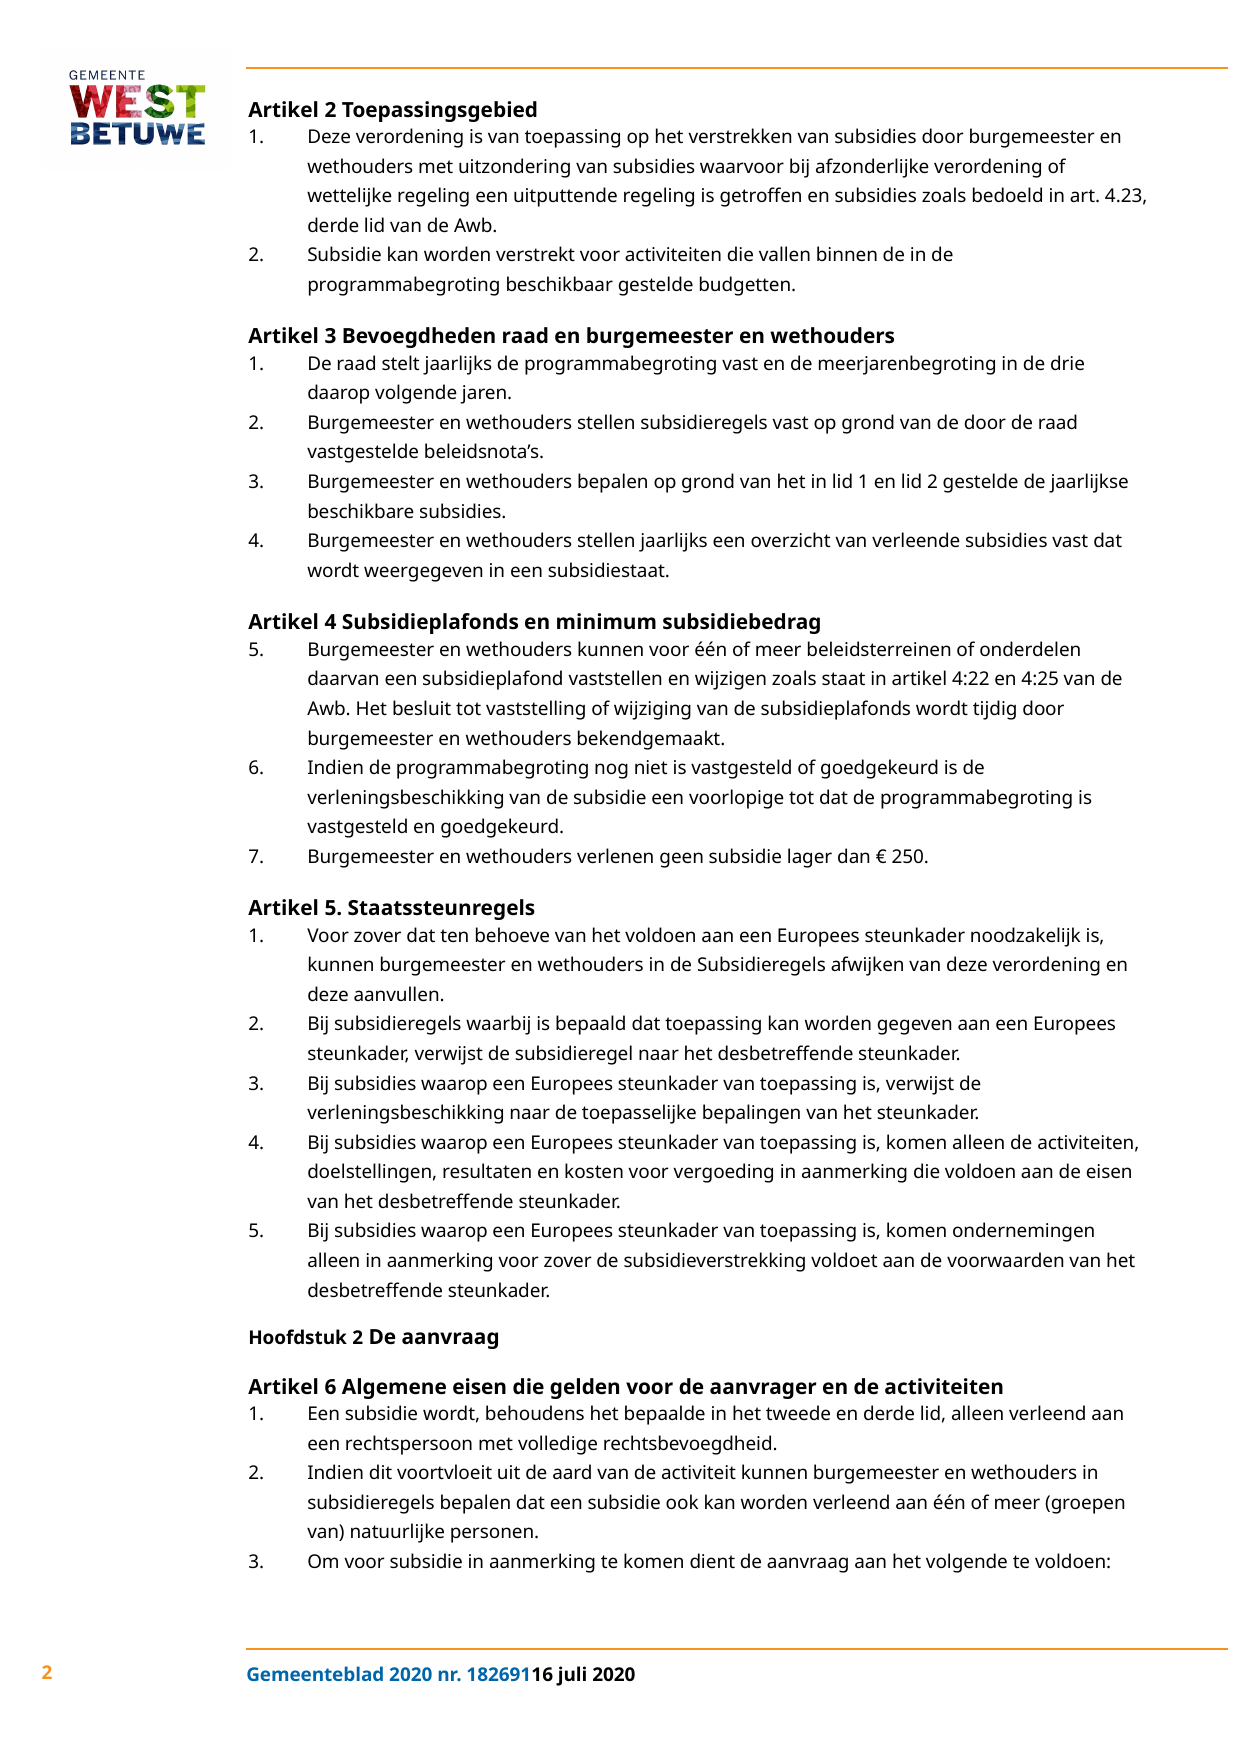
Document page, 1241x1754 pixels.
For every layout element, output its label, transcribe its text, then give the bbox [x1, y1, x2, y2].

list Deze verordening is van toepassing op het verstrekken van subsidies door burgemeester en wethouders met uitzondering van subsidies waarvoor bij afzonderlijke verordening of wettelijke regeling een uitputtende regeling is getroffen en subsidies zoals bedoeld in art. 4.23, derde lid van de Awb. [248, 123, 1152, 238]
text Artikel 4 Subsidieplafonds en minimum subsidiebedrag [248, 607, 1152, 636]
list Subsidie kan worden verstrekt voor activiteiten die vallen binnen de in de programmabegroting beschikbaar gestelde budgetten. [248, 242, 1152, 297]
list Bij subsidies waarop een Europees steunkader van toepassing is, verwijst de verleningsbeschikking naar de toepasselijke bepalingen van het steunkader. [248, 1070, 1152, 1125]
picture [41, 47, 231, 172]
list Indien de programmabegroting nog niet is vastgesteld of goedgekeurd is de verleningsbeschikking van de subsidie een voorlopige tot dat de programmabegroting is vastgesteld en goedgekeurd. [248, 754, 1152, 839]
text Artikel 3 Bevoegdheden raad en burgemeester en wethouders [248, 322, 1152, 350]
list Burgemeester en wethouders stellen subsidieregels vast op grond van de door de raad vastgestelde beleidsnota’s. [248, 409, 1152, 464]
list Voor zover dat ten behoeve van het voldoen aan een Europees steunkader noodzakelijk is, kunnen burgemeester en wethouders in de Subsidieregels afwijken van deze verordening en deze aanvullen. [248, 922, 1152, 1007]
list Bij subsidieregels waarbij is bepaald dat toepassing kan worden gegeven aan een Europees steunkader, verwijst de subsidieregel naar het desbetreffende steunkader. [248, 1011, 1152, 1066]
text Hoofdstuk 2 De aanvraag [248, 1322, 1152, 1351]
list Bij subsidies waarop een Europees steunkader van toepassing is, komen ondernemingen alleen in aanmerking voor zover de subsidieverstrekking voldoet aan de voorwaarden van het desbetreffende steunkader. [248, 1218, 1152, 1303]
list Burgemeester en wethouders stellen jaarlijks een overzicht van verleende subsidies vast dat wordt weergegeven in een subsidiestaat. [248, 527, 1152, 583]
list Een subsidie wordt, behoudens het bepaalde in het tweede en derde lid, alleen verleend aan een rechtspersoon met volledige rechtsbevoegdheid. [248, 1400, 1152, 1456]
list Om voor subsidie in aanmerking te komen dient de aanvraag aan het volgende te voldoen: [248, 1548, 1152, 1574]
list Burgemeester en wethouders kunnen voor één of meer beleidsterreinen of onderdelen daarvan een subsidieplafond vaststellen en wijzigen zoals staat in artikel 4:22 en 4:25 van de Awb. Het besluit tot vaststelling of wijziging van de subsidieplafonds wordt tijdig door burgemeester en wethouders bekendgemaakt. [248, 636, 1152, 750]
list De raad stelt jaarlijks de programmabegroting vast en de meerjarenbegroting in de drie daarop volgende jaren. [248, 350, 1152, 405]
text Artikel 2 Toepassingsgebied [248, 95, 1152, 123]
list Burgemeester en wethouders bepalen op grond van het in lid 1 en lid 2 gestelde de jaarlijkse beschikbare subsidies. [248, 468, 1152, 524]
list Indien dit voortvloeit uit de aard van de activiteit kunnen burgemeester en wethouders in subsidieregels bepalen dat een subsidie ook kan worden verleend aan één of meer (groepen van) natuurlijke personen. [248, 1459, 1152, 1544]
text Artikel 6 Algemene eisen die gelden voor de aanvrager en de activiteiten [248, 1372, 1152, 1400]
text Artikel 5. Staatssteunregels [248, 893, 1152, 922]
list Burgemeester en wethouders verlenen geen subsidie lager dan € 250. [248, 843, 1152, 869]
list Bij subsidies waarop een Europees steunkader van toepassing is, komen alleen de activiteiten, doelstellingen, resultaten en kosten voor vergoeding in aanmerking die voldoen aan de eisen van het desbetreffende steunkader. [248, 1129, 1152, 1214]
